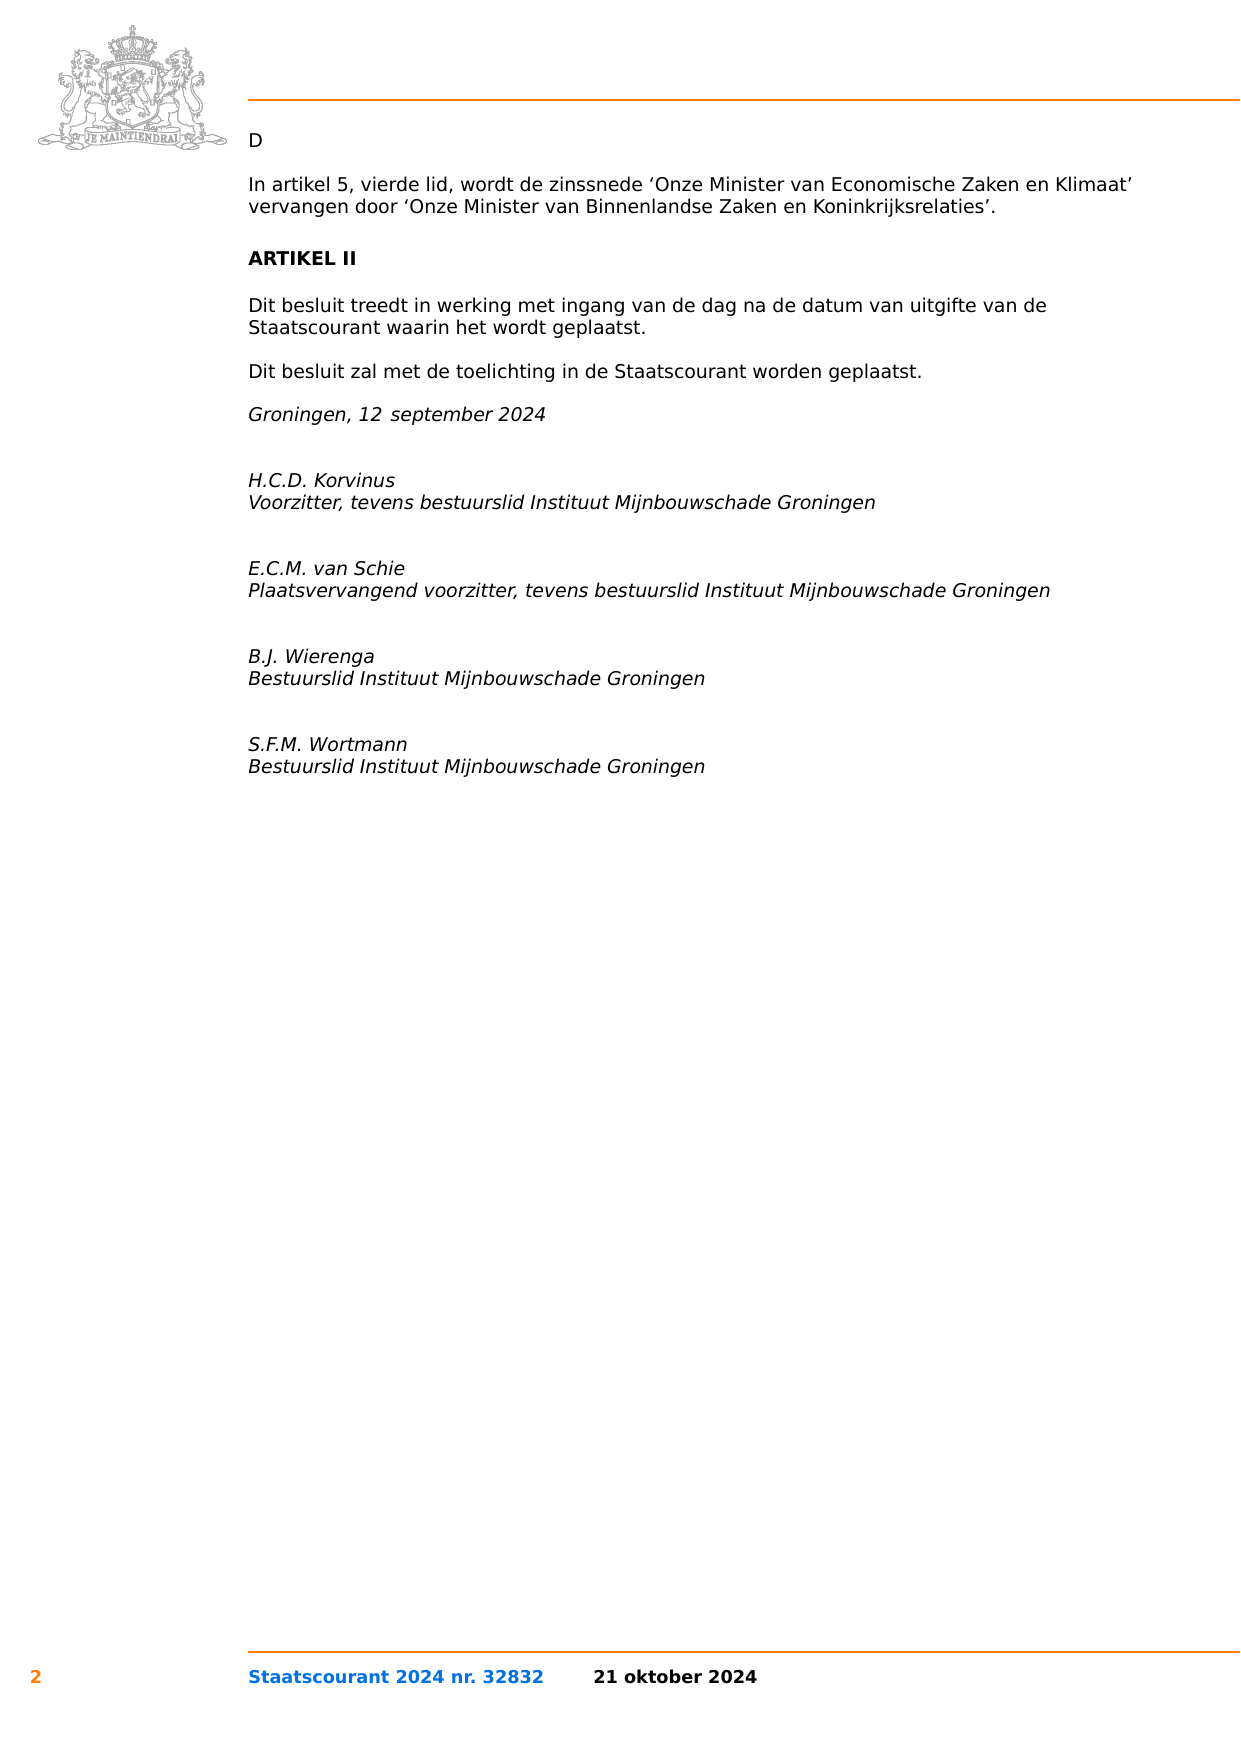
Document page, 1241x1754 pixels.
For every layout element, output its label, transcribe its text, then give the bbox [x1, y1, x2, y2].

text In artikel 5, vierde lid, wordt de zinssnede ‘Onze Minister van Economische Zaken en Klimaat’ vervangen door ‘Onze Minister van Binnenlandse Zaken en Koninkrijksrelaties’. [248, 174, 1163, 218]
subtitle ARTIKEL II [248, 248, 1163, 270]
text E.C.M. van Schie Plaatsvervangend voorzitter, tevens bestuurslid Instituut Mijnbouwschade Groningen [248, 536, 1163, 602]
text B.J. Wierenga Bestuurslid Instituut Mijnbouwschade Groningen [248, 624, 1163, 690]
picture [38, 25, 227, 150]
text Dit besluit treedt in werking met ingang van de dag na de datum van uitgifte van de Staatscourant waarin het wordt geplaatst. [248, 295, 1163, 339]
text Dit besluit zal met de toelichting in de Staatscourant worden geplaatst. [248, 361, 1163, 382]
text Groningen, 12 september 2024 [248, 404, 1163, 426]
text S.F.M. Wortmann Bestuurslid Instituut Mijnbouwschade Groningen [248, 712, 1163, 778]
text H.C.D. Korvinus Voorzitter, tevens bestuurslid Instituut Mijnbouwschade Groningen [248, 448, 1163, 514]
text D [248, 130, 1163, 152]
